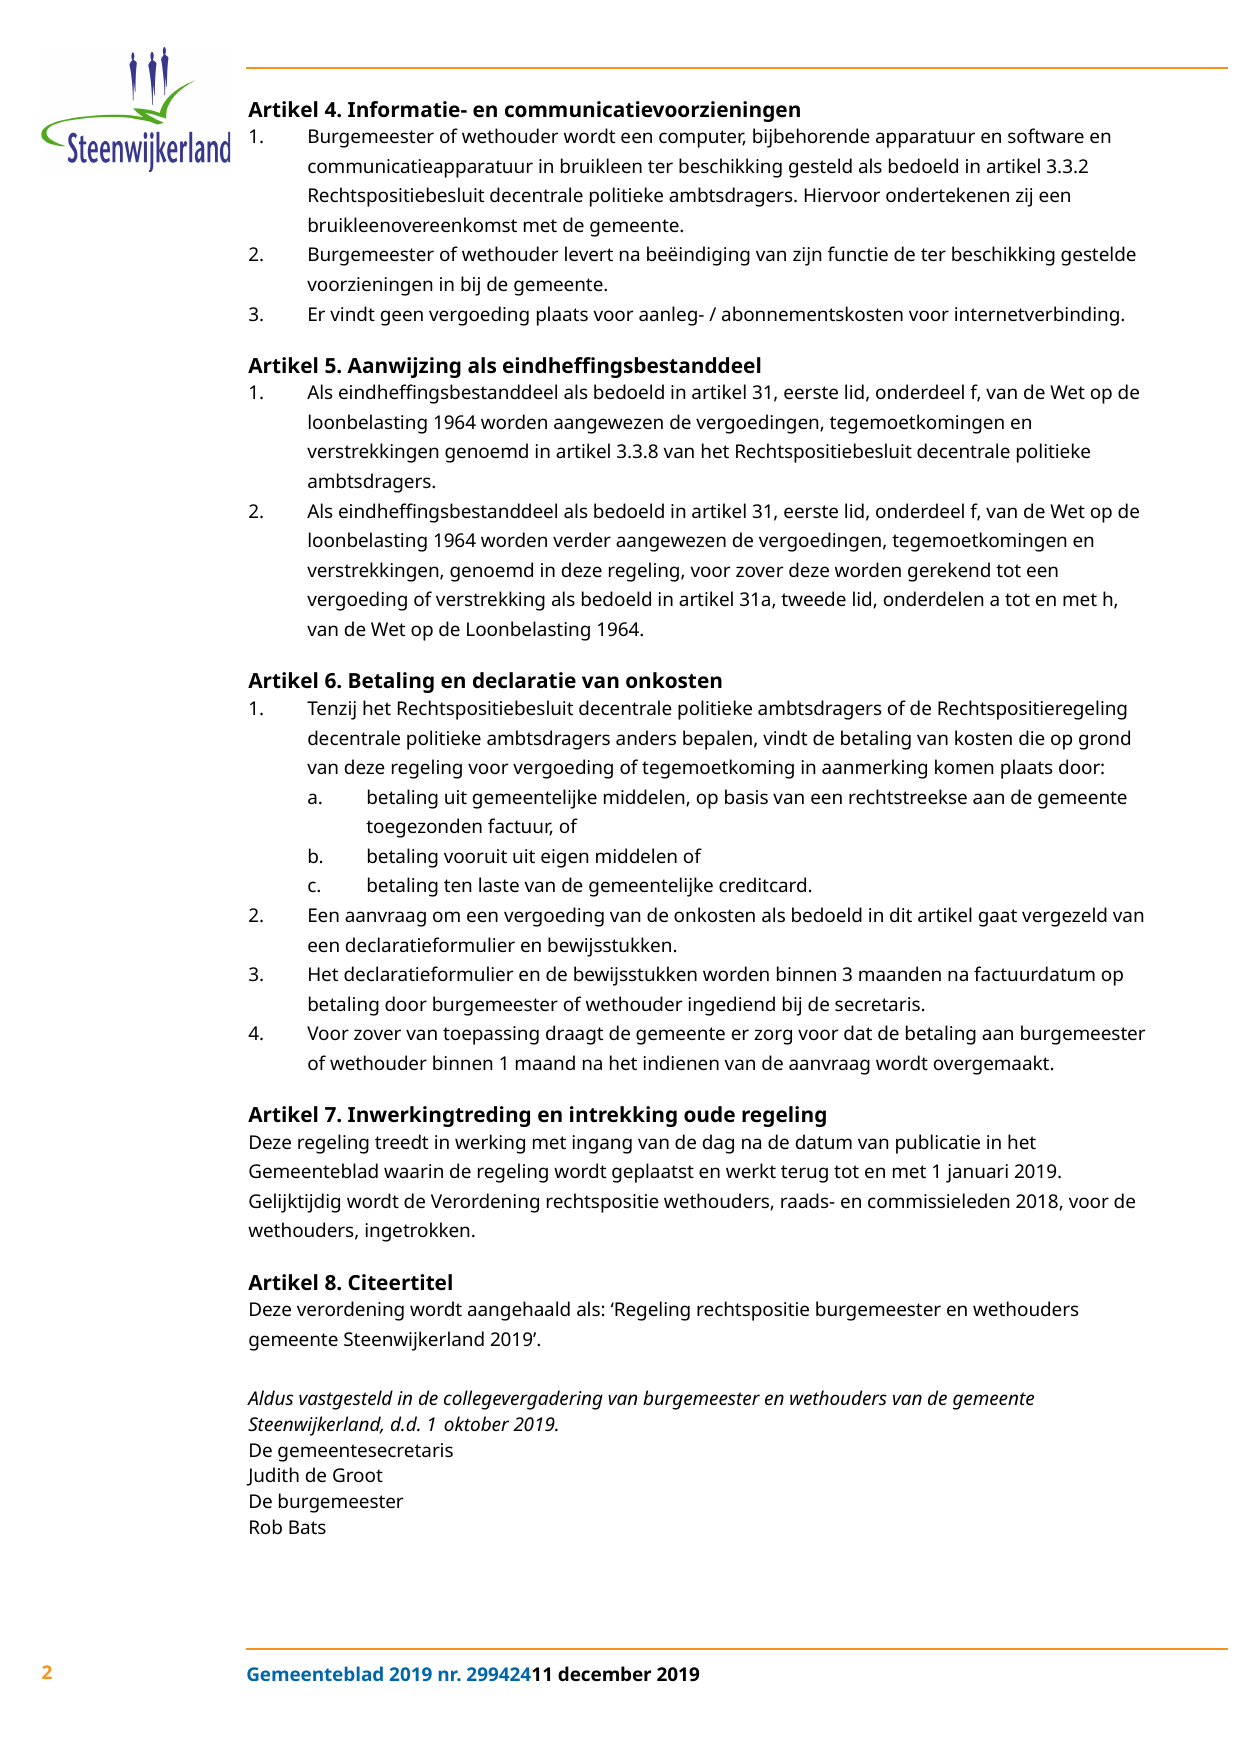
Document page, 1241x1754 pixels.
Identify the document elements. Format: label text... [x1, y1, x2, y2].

text Aldus vastgesteld in de collegevergadering van burgemeester en wethouders van de gemeente Steenwijkerland, d.d. 1 oktober 2019. [248, 1385, 1152, 1437]
list Voor zover van toepassing draagt de gemeente er zorg voor dat de betaling aan burgemeester of wethouder binnen 1 maand na het indienen van de aanvraag wordt overgemaakt. [248, 1021, 1152, 1076]
text De gemeentesecretaris [248, 1437, 1152, 1462]
text De burgemeester [248, 1488, 1152, 1514]
picture [41, 47, 231, 172]
text Rob Bats [248, 1514, 1152, 1540]
list betaling uit gemeentelijke middelen, op basis van een rechtstreekse aan de gemeente toegezonden factuur, of [307, 784, 1152, 839]
list betaling ten laste van de gemeentelijke creditcard. [307, 873, 1152, 898]
text Artikel 6. Betaling en declaratie van onkosten [248, 667, 1152, 695]
text Artikel 5. Aanwijzing als eindheffingsbestanddeel [248, 351, 1152, 379]
text Artikel 7. Inwerkingtreding en intrekking oude regeling [248, 1101, 1152, 1129]
list Een aanvraag om een vergoeding van de onkosten als bedoeld in dit artikel gaat vergezeld van een declaratieformulier en bewijsstukken. [248, 902, 1152, 957]
text Deze verordening wordt aangehaald als: ‘Regeling rechtspositie burgemeester en wethouders gemeente Steenwijkerland 2019’. [248, 1297, 1152, 1352]
text Deze regeling treedt in werking met ingang van de dag na de datum van publicatie in het Gemeenteblad waarin de regeling wordt geplaatst en werkt terug tot en met 1 januari 2019. Gelijktijdig wordt de Verordening rechtspositie wethouders, raads- en commissieleden 2018, voor de wethouders, ingetrokken. [248, 1129, 1152, 1243]
text Judith de Groot [248, 1462, 1152, 1488]
list Burgemeester of wethouder wordt een computer, bijbehorende apparatuur en software en communicatieapparatuur in bruikleen ter beschikking gesteld als bedoeld in artikel 3.3.2 Rechtspositiebesluit decentrale politieke ambtsdragers. Hiervoor ondertekenen zij een bruikleenovereenkomst met de gemeente. [248, 123, 1152, 238]
list Tenzij het Rechtspositiebesluit decentrale politieke ambtsdragers of de Rechtspositieregeling decentrale politieke ambtsdragers anders bepalen, vindt de betaling van kosten die op grond van deze regeling voor vergoeding of tegemoetkoming in aanmerking komen plaats door: [248, 695, 1152, 780]
list Als eindheffingsbestanddeel als bedoeld in artikel 31, eerste lid, onderdeel f, van de Wet op de loonbelasting 1964 worden aangewezen de vergoedingen, tegemoetkomingen en verstrekkingen genoemd in artikel 3.3.8 van het Rechtspositiebesluit decentrale politieke ambtsdragers. [248, 379, 1152, 494]
list Burgemeester of wethouder levert na beëindiging van zijn functie de ter beschikking gestelde voorzieningen in bij de gemeente. [248, 242, 1152, 297]
list Als eindheffingsbestanddeel als bedoeld in artikel 31, eerste lid, onderdeel f, van de Wet op de loonbelasting 1964 worden verder aangewezen de vergoedingen, tegemoetkomingen en verstrekkingen, genoemd in deze regeling, voor zover deze worden gerekend tot een vergoeding of verstrekking als bedoeld in artikel 31a, tweede lid, onderdelen a tot en met h, van de Wet op de Loonbelasting 1964. [248, 498, 1152, 642]
list Er vindt geen vergoeding plaats voor aanleg- / abonnementskosten voor internetverbinding. [248, 301, 1152, 326]
list betaling vooruit uit eigen middelen of [307, 843, 1152, 869]
text Artikel 4. Informatie- en communicatievoorzieningen [248, 95, 1152, 123]
list Het declaratieformulier en de bewijsstukken worden binnen 3 maanden na factuurdatum op betaling door burgemeester of wethouder ingediend bij de secretaris. [248, 961, 1152, 1017]
text Artikel 8. Citeertitel [248, 1268, 1152, 1297]
